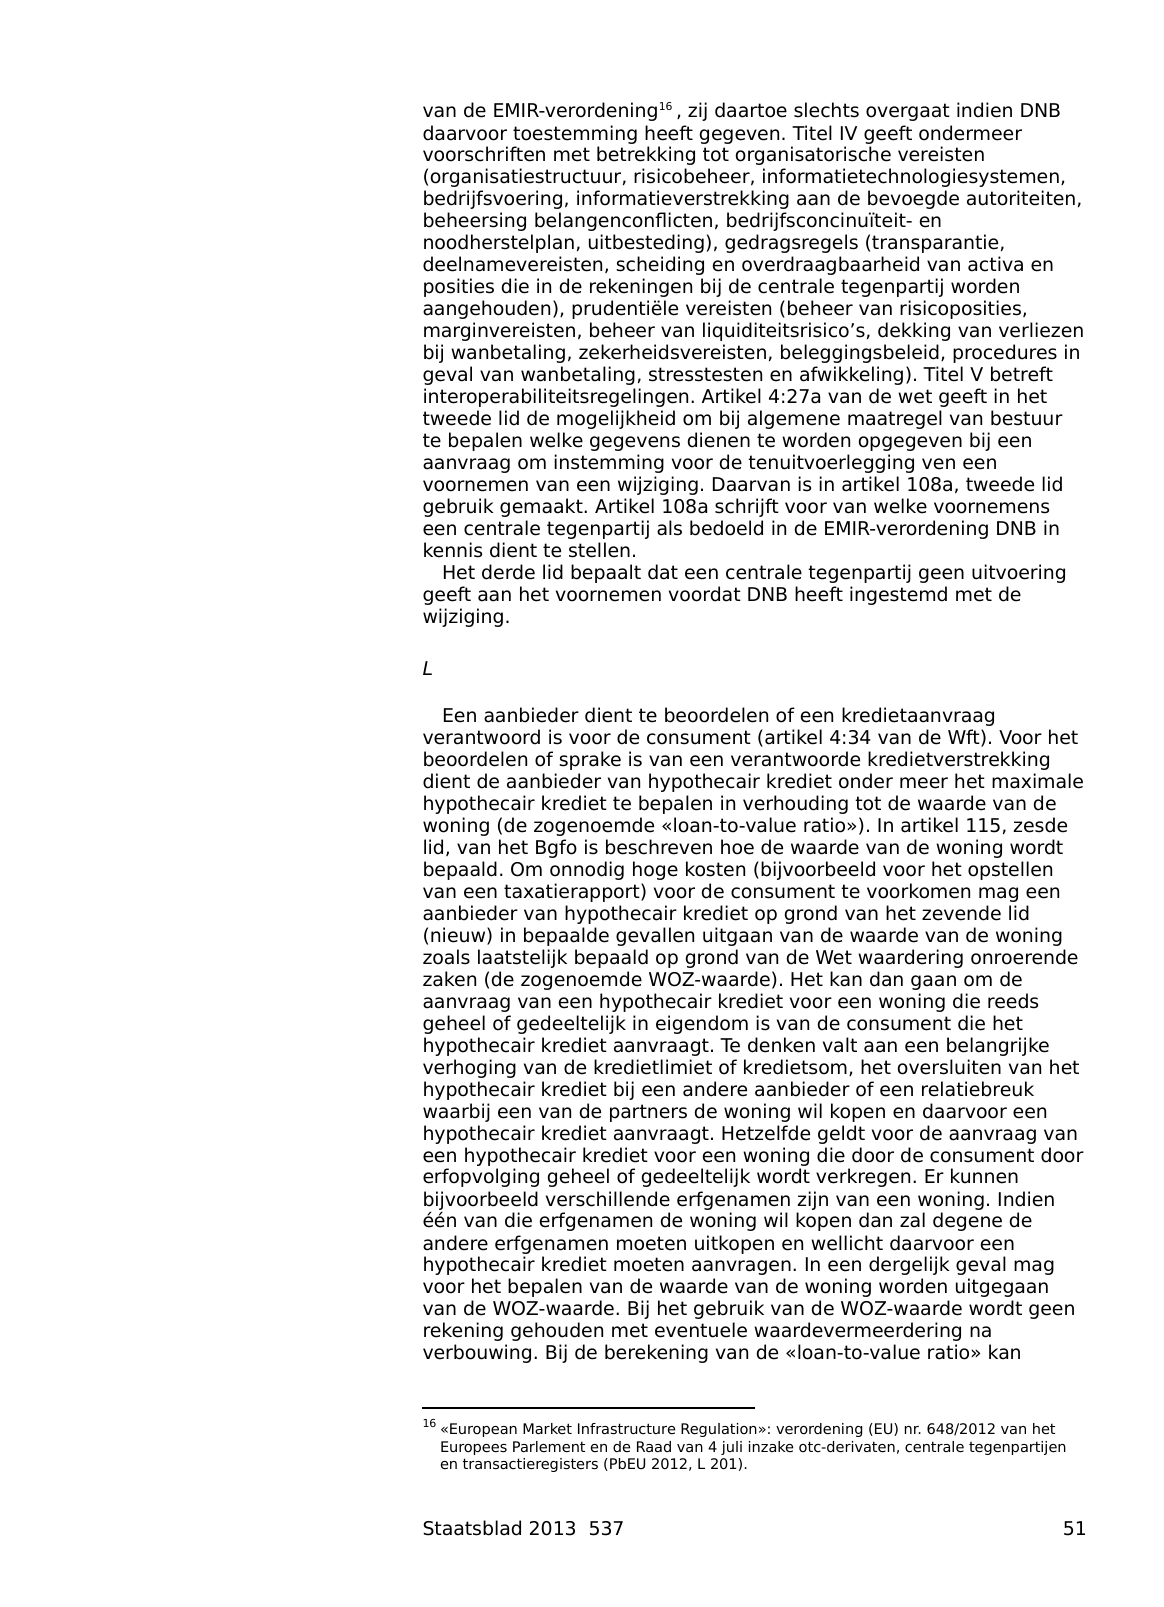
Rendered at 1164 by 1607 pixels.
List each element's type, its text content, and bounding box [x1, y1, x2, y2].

text van de EMIR-verordening, zij daartoe slechts overgaat indien DNB daarvoor toestemming heeft gegeven. Titel IV geeft ondermeer voorschriften met betrekking tot organisatorische vereisten (organisatiestructuur, risicobeheer, informatietechnologiesystemen, bedrijfsvoering, informatieverstrekking aan de bevoegde autoriteiten, beheersing belangenconflicten, bedrijfsconcinuïteit- en noodherstelplan, uitbesteding), gedragsregels (transparantie, deelnamevereisten, scheiding en overdraagbaarheid van activa en posities die in de rekeningen bij de centrale tegenpartij worden aangehouden), prudentiële vereisten (beheer van risicoposities, marginvereisten, beheer van liquiditeitsrisico’s, dekking van verliezen bij wanbetaling, zekerheidsvereisten, beleggingsbeleid, procedures in geval van wanbetaling, stresstesten en afwikkeling). Titel V betreft interoperabiliteitsregelingen. Artikel 4:27a van de wet geeft in het tweede lid de mogelijkheid om bij algemene maatregel van bestuur te bepalen welke gegevens dienen te worden opgegeven bij een aanvraag om instemming voor de tenuitvoerlegging ven een voornemen van een wijziging. Daarvan is in artikel 108a, tweede lid gebruik gemaakt. Artikel 108a schrijft voor van welke voornemens een centrale tegenpartij als bedoeld in de EMIR-verordening DNB in kennis dient te stellen. [422, 100, 1087, 562]
text Een aanbieder dient te beoordelen of een kredietaanvraag verantwoord is voor de consument (artikel 4:34 van de Wft). Voor het beoordelen of sprake is van een verantwoorde kredietverstrekking dient de aanbieder van hypothecair krediet onder meer het maximale hypothecair krediet te bepalen in verhouding tot de waarde van de woning (de zogenoemde «loan-to-value ratio»). In artikel 115, zesde lid, van het Bgfo is beschreven hoe de waarde van de woning wordt bepaald. Om onnodig hoge kosten (bijvoorbeeld voor het opstellen van een taxatierapport) voor de consument te voorkomen mag een aanbieder van hypothecair krediet op grond van het zevende lid (nieuw) in bepaalde gevallen uitgaan van de waarde van de woning zoals laatstelijk bepaald op grond van de Wet waardering onroerende zaken (de zogenoemde WOZ-waarde). Het kan dan gaan om de aanvraag van een hypothecair krediet voor een woning die reeds geheel of gedeeltelijk in eigendom is van de consument die het hypothecair krediet aanvraagt. Te denken valt aan een belangrijke verhoging van de kredietlimiet of kredietsom, het oversluiten van het hypothecair krediet bij een andere aanbieder of een relatiebreuk waarbij een van de partners de woning wil kopen en daarvoor een hypothecair krediet aanvraagt. Hetzelfde geldt voor de aanvraag van een hypothecair krediet voor een woning die door de consument door erfopvolging geheel of gedeeltelijk wordt verkregen. Er kunnen bijvoorbeeld verschillende erfgenamen zijn van een woning. Indien één van die erfgenamen de woning wil kopen dan zal degene de andere erfgenamen moeten uitkopen en wellicht daarvoor een hypothecair krediet moeten aanvragen. In een dergelijk geval mag voor het bepalen van de waarde van de woning worden uitgegaan van de WOZ-waarde. Bij het gebruik van de WOZ-waarde wordt geen rekening gehouden met eventuele waardevermeerdering na verbouwing. Bij de berekening van de «loan-to-value ratio» kan [422, 705, 1087, 1364]
text Het derde lid bepaalt dat een centrale tegenpartij geen uitvoering geeft aan het voornemen voordat DNB heeft ingestemd met de wijziging. [422, 562, 1087, 628]
text «European Market Infrastructure Regulation»: verordening (EU) nr. 648/2012 van het Europees Parlement en de Raad van 4 juli inzake otc-derivaten, centrale tegenpartijen en transactieregisters (PbEU 2012, L 201). [422, 1417, 1087, 1473]
subtitle L [422, 658, 1087, 680]
